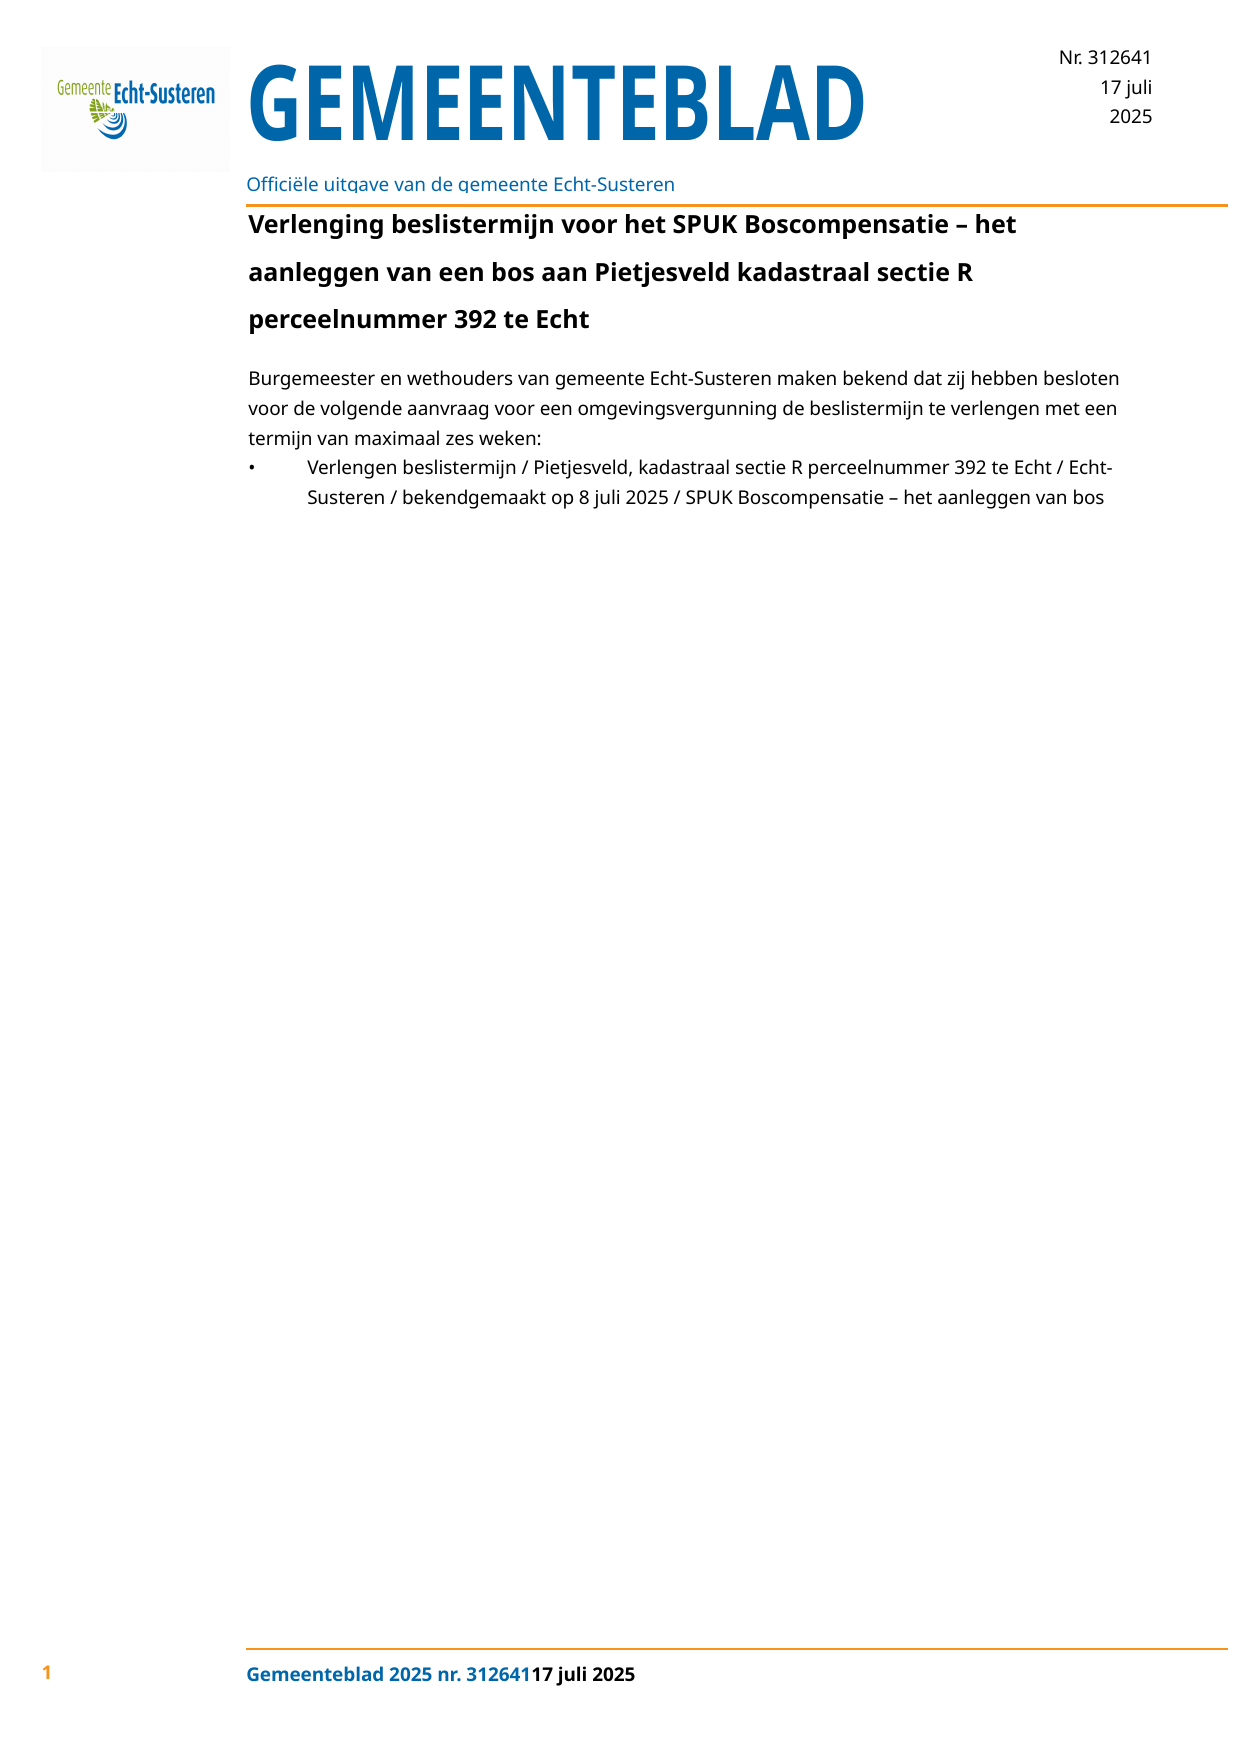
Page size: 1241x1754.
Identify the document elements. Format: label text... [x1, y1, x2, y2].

list Verlengen beslistermijn / Pietjesveld, kadastraal sectie R perceelnummer 392 te Echt / Echt-Susteren / bekendgemaakt op 8 juli 2025 / SPUK Boscompensatie – het aanleggen van bos [248, 454, 1152, 509]
picture [41, 47, 231, 172]
text Burgemeester en wethouders van gemeente Echt-Susteren maken bekend dat zij hebben besloten voor de volgende aanvraag voor een omgevingsvergunning de beslistermijn te verlengen met een termijn van maximaal zes weken: [248, 366, 1152, 450]
text Verlenging beslistermijn voor het SPUK Boscompensatie – het aanleggen van een bos aan Pietjesveld kadastraal sectie R perceelnummer 392 te Echt [248, 207, 1152, 336]
